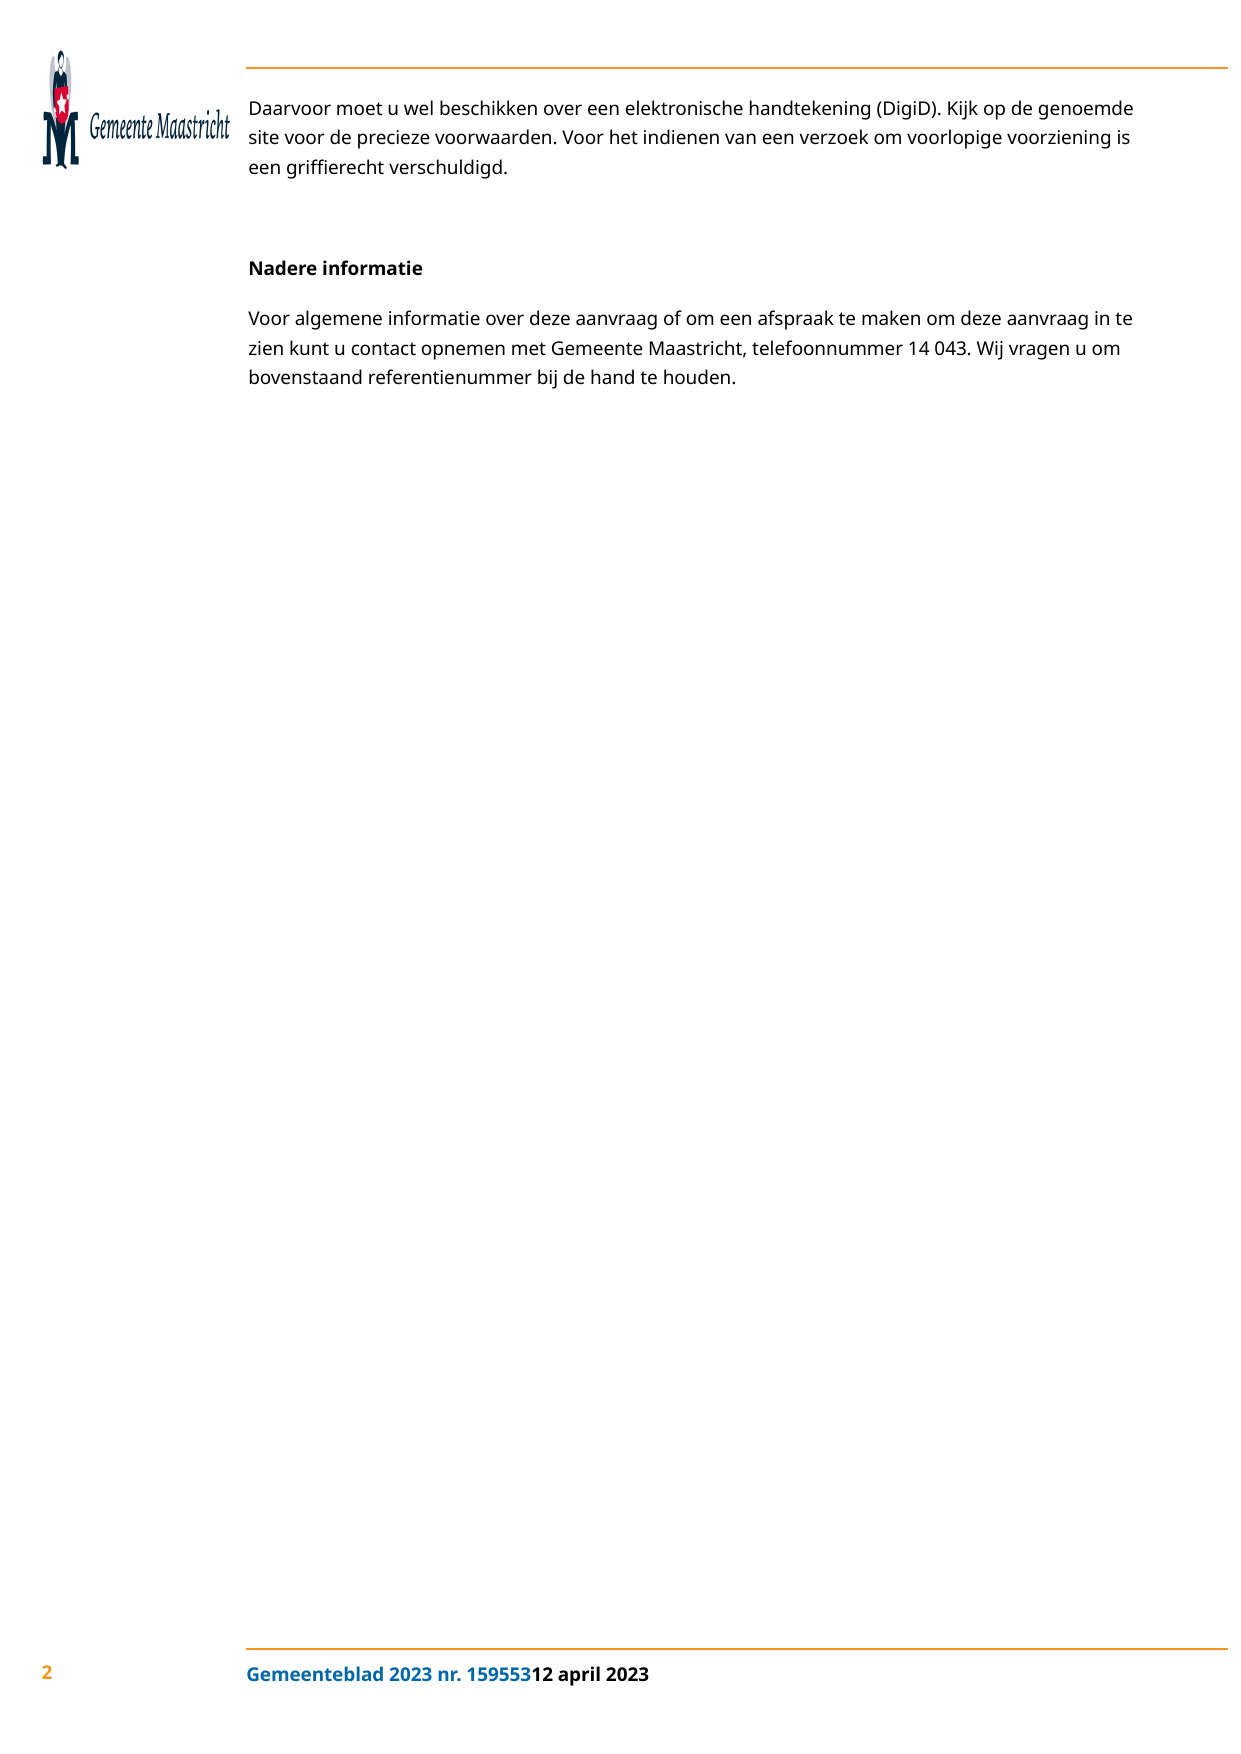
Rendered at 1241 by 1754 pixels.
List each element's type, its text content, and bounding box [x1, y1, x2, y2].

text Daarvoor moet u wel beschikken over een elektronische handtekening (DigiD). Kijk op de genoemde site voor de precieze voorwaarden. Voor het indienen van een verzoek om voorlopige voorziening is een griffierecht verschuldigd. [248, 95, 1152, 180]
text Nadere informatie [248, 255, 1152, 281]
text Voor algemene informatie over deze aanvraag of om een afspraak te maken om deze aanvraag in te zien kunt u contact opnemen met Gemeente Maastricht, telefoonnummer 14 043. Wij vragen u om bovenstaand referentienummer bij de hand te houden. [248, 305, 1152, 390]
picture [41, 47, 231, 172]
